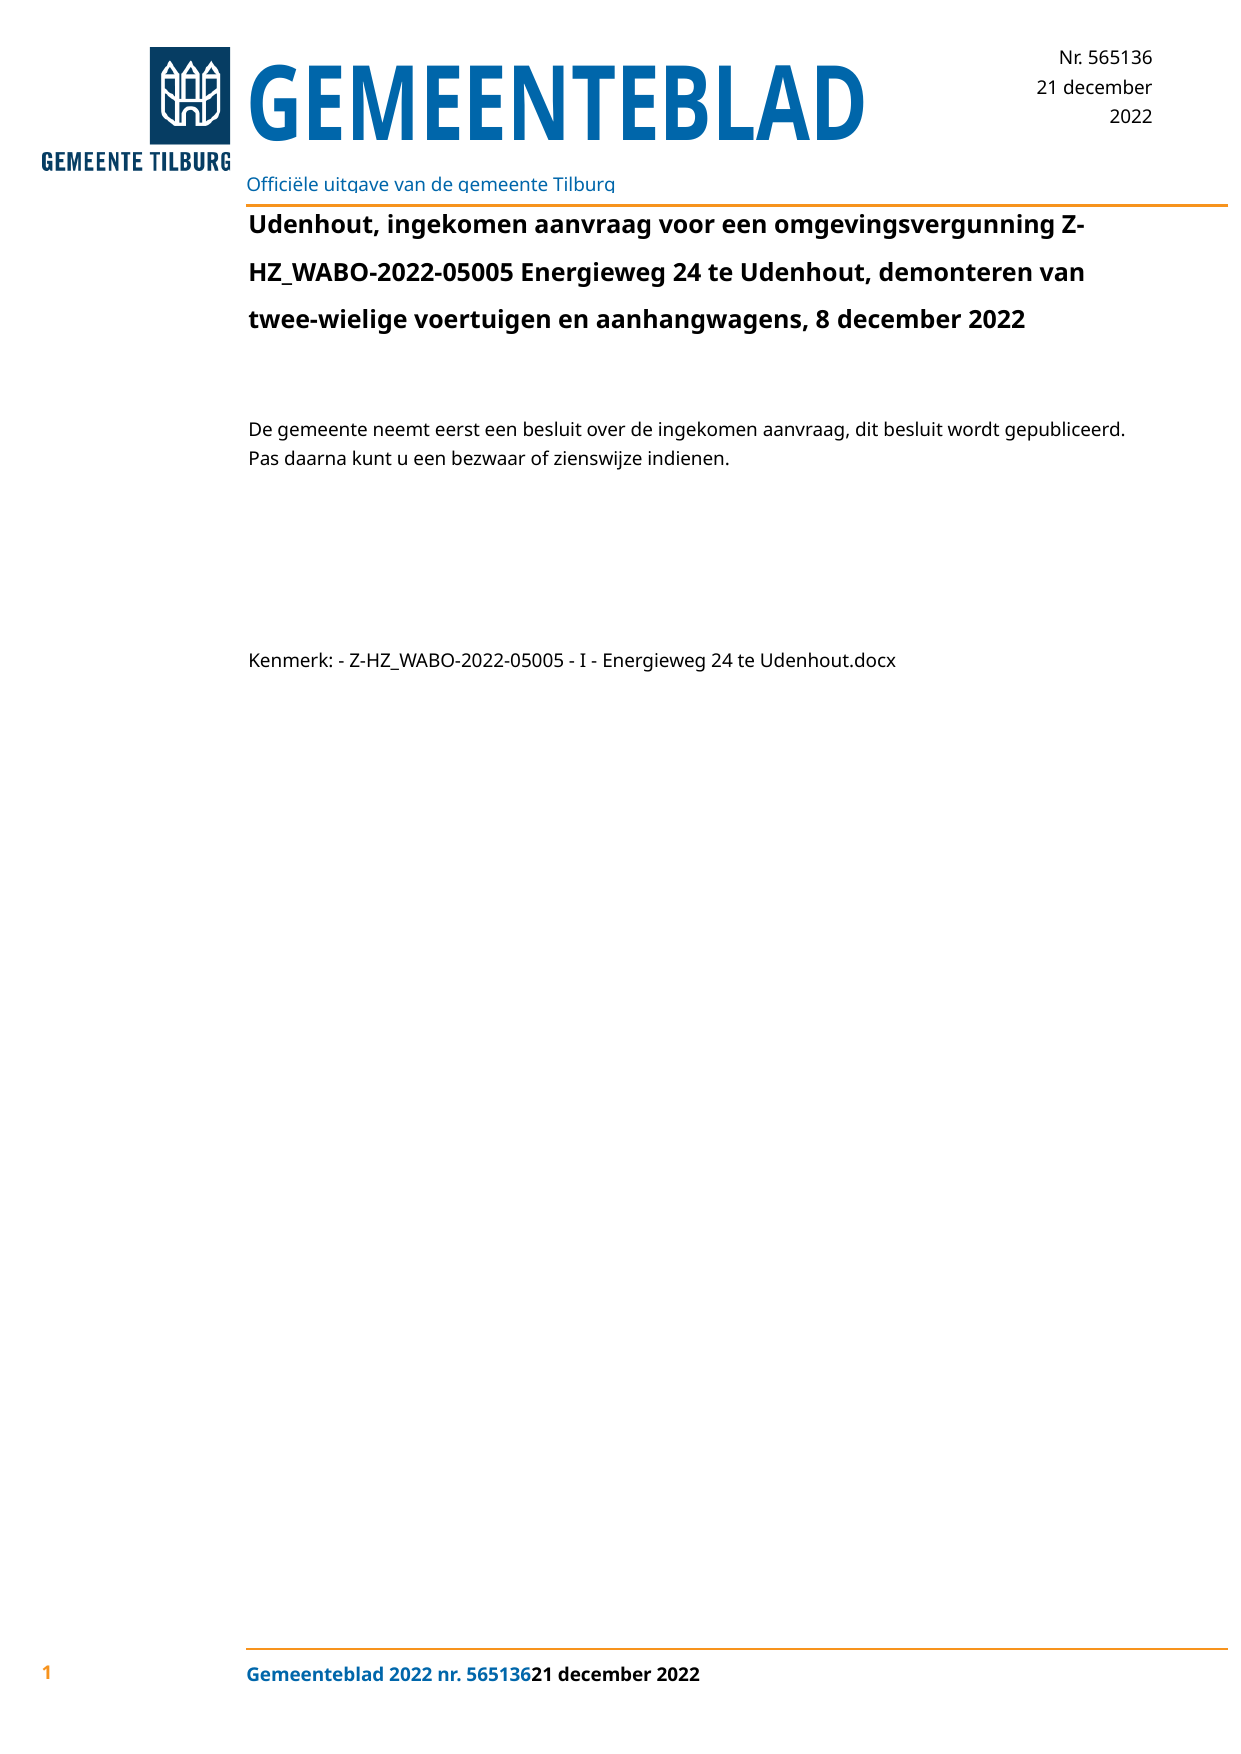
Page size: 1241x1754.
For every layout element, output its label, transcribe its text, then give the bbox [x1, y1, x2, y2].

picture [41, 47, 231, 172]
text De gemeente neemt eerst een besluit over de ingekomen aanvraag, dit besluit wordt gepubliceerd. Pas daarna kunt u een bezwaar of zienswijze indienen. [248, 416, 1152, 471]
text Udenhout, ingekomen aanvraag voor een omgevingsvergunning Z-HZ_WABO-2022-05005 Energieweg 24 te Udenhout, demonteren van twee-wielige voertuigen en aanhangwagens, 8 december 2022 [248, 207, 1152, 336]
text Kenmerk: - Z-HZ_WABO-2022-05005 - I - Energieweg 24 te Udenhout.docx [248, 647, 1152, 673]
